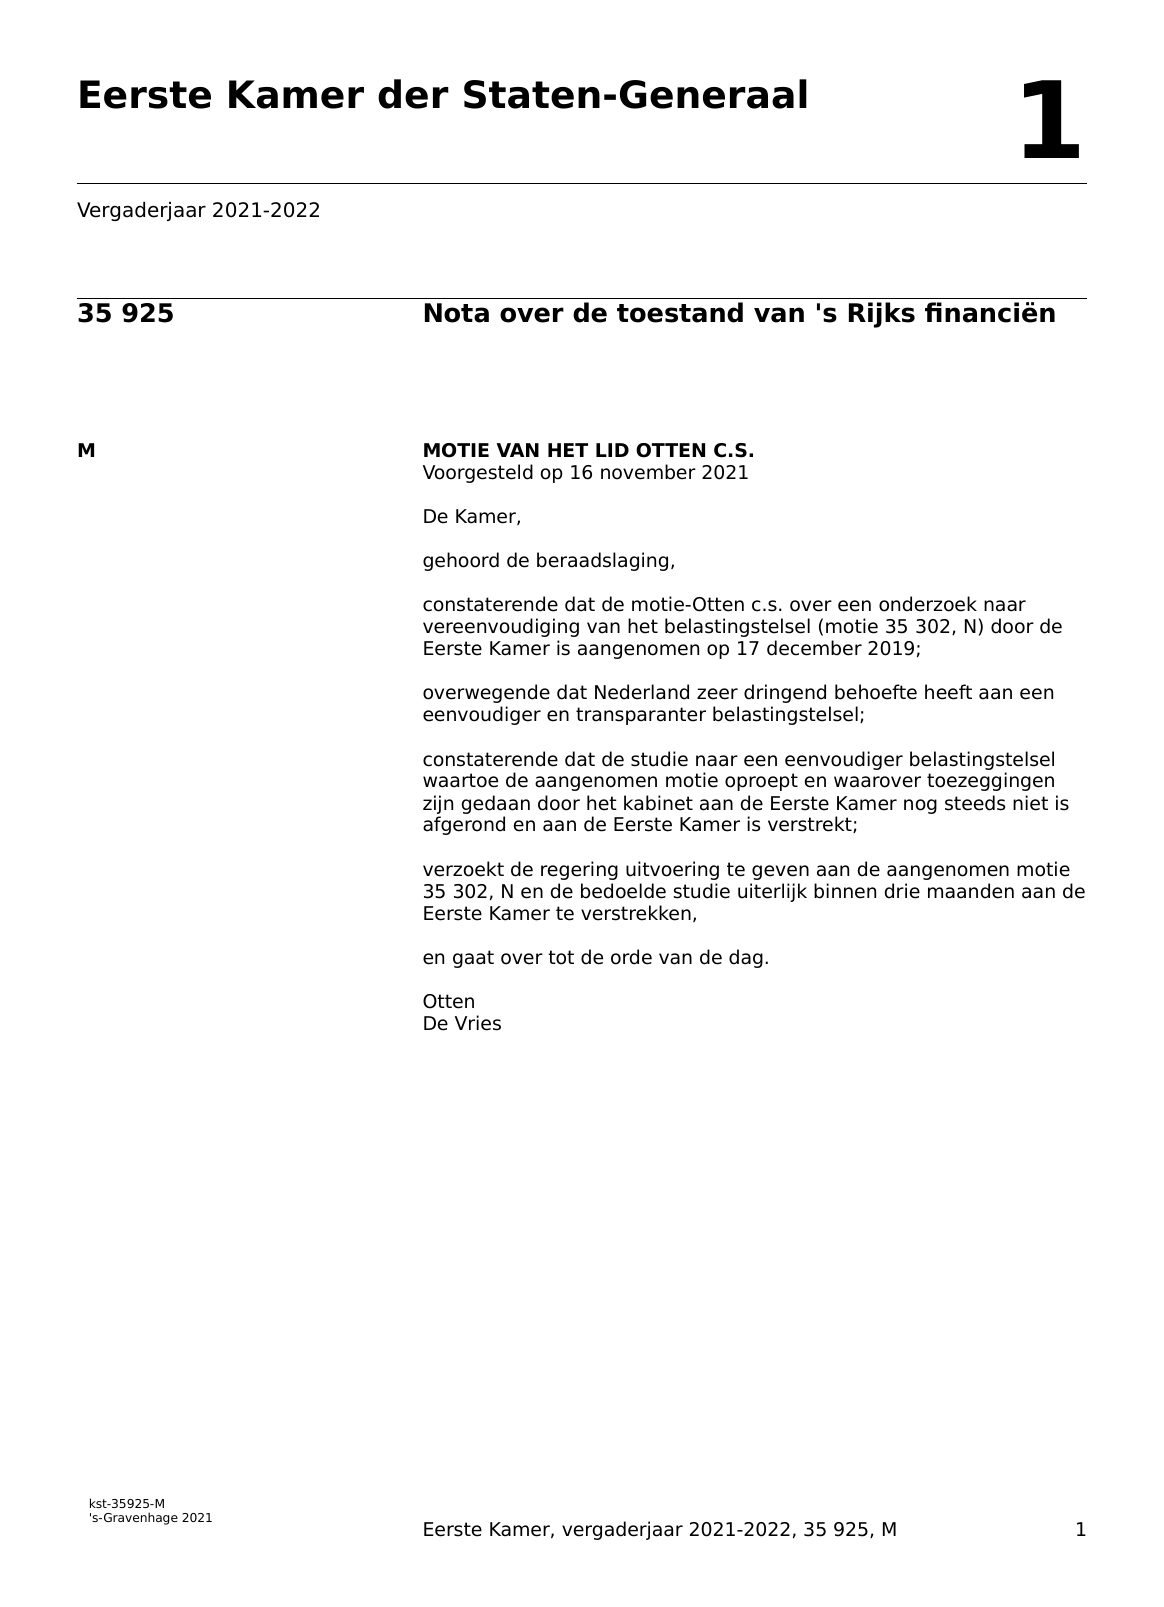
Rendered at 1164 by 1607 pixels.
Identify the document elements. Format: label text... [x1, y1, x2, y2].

text De Vries [422, 1013, 1087, 1035]
text Voorgesteld op 16 november 2021 [422, 462, 1087, 484]
text constaterende dat de motie-Otten c.s. over een onderzoek naar vereenvoudiging van het belastingstelsel (motie 35 302, N) door de Eerste Kamer is aangenomen op 17 december 2019; [422, 594, 1087, 660]
text kst-35925-M [88, 1497, 323, 1511]
text constaterende dat de studie naar een eenvoudiger belastingstelsel waartoe de aangenomen motie oproept en waarover toezeggingen zijn gedaan door het kabinet aan de Eerste Kamer nog steeds niet is afgerond en aan de Eerste Kamer is verstrekt; [422, 748, 1087, 836]
text overwegende dat Nederland zeer dringend behoefte heeft aan een eenvoudiger en transparanter belastingstelsel; [422, 682, 1087, 726]
text en gaat over tot de orde van de dag. [422, 947, 1087, 969]
table_header 1 [886, 59, 1087, 183]
text verzoekt de regering uitvoering te geven aan de aangenomen motie 35 302, N en de bedoelde studie uiterlijk binnen drie maanden aan de Eerste Kamer te verstrekken, [422, 858, 1087, 924]
table_header Eerste Kamer der Staten-Generaal [77, 59, 886, 183]
subtitle 35 925 Nota over de toestand van 's Rijks financiën [77, 299, 1087, 329]
text Otten [422, 991, 1087, 1013]
text 's-Gravenhage 2021 [88, 1511, 323, 1525]
subtitle M MOTIE VAN HET LID OTTEN C.S. [77, 440, 1087, 462]
table_cell Vergaderjaar 2021-2022 [77, 184, 1087, 298]
text gehoord de beraadslaging, [422, 550, 1087, 572]
text De Kamer, [422, 506, 1087, 528]
